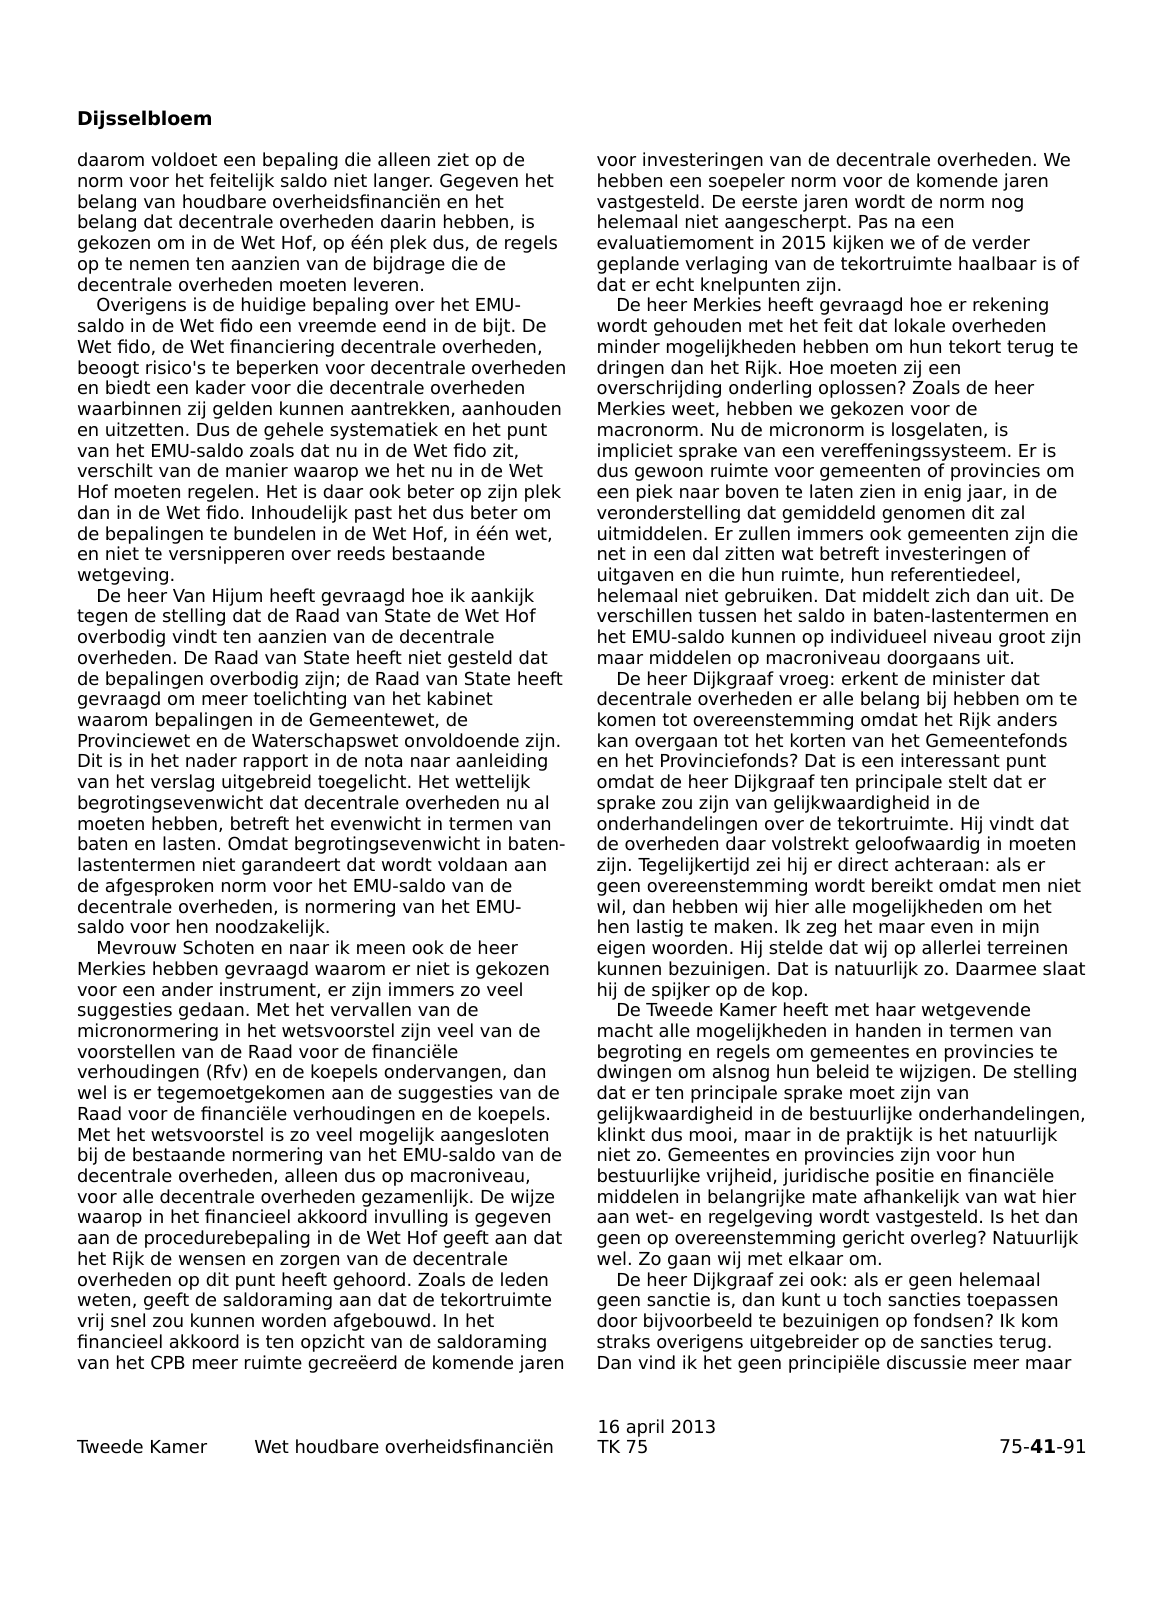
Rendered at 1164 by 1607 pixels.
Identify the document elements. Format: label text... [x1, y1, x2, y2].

text Overigens is de huidige bepaling over het EMU-saldo in de Wet fido een vreemde eend in de bijt. De Wet fido, de Wet financiering decentrale overheden, beoogt risico's te beperken voor decentrale overheden en biedt een kader voor die decentrale overheden waarbinnen zij gelden kunnen aantrekken, aanhouden en uitzetten. Dus de gehele systematiek en het punt van het EMU-saldo zoals dat nu in de Wet fido zit, verschilt van de manier waarop we het nu in de Wet Hof moeten regelen. Het is daar ook beter op zijn plek dan in de Wet fido. Inhoudelijk past het dus beter om de bepalingen te bundelen in de Wet Hof, in één wet, en niet te versnipperen over reeds bestaande wetgeving. [77, 295, 567, 586]
text voor investeringen van de decentrale overheden. We hebben een soepeler norm voor de komende jaren vastgesteld. De eerste jaren wordt de norm nog helemaal niet aangescherpt. Pas na een evaluatiemoment in 2015 kijken we of de verder geplande verlaging van de tekortruimte haalbaar is of dat er echt knelpunten zijn. [596, 150, 1087, 295]
text De Tweede Kamer heeft met haar wetgevende macht alle mogelijkheden in handen in termen van begroting en regels om gemeentes en provincies te dwingen om alsnog hun beleid te wijzigen. De stelling dat er ten principale sprake moet zijn van gelijkwaardigheid in de bestuurlijke onderhandelingen, klinkt dus mooi, maar in de praktijk is het natuurlijk niet zo. Gemeentes en provincies zijn voor hun bestuurlijke vrijheid, juridische positie en financiële middelen in belangrijke mate afhankelijk van wat hier aan wet- en regelgeving wordt vastgesteld. Is het dan geen op overeenstemming gericht overleg? Natuurlijk wel. Zo gaan wij met elkaar om. [596, 1000, 1087, 1269]
text De heer Dijkgraaf zei ook: als er geen helemaal geen sanctie is, dan kunt u toch sancties toepassen door bijvoorbeeld te bezuinigen op fondsen? Ik kom straks overigens uitgebreider op de sancties terug. Dan vind ik het geen principiële discussie meer maar [596, 1269, 1087, 1373]
text Mevrouw Schoten en naar ik meen ook de heer Merkies hebben gevraagd waarom er niet is gekozen voor een ander instrument, er zijn immers zo veel suggesties gedaan. Met het vervallen van de micronormering in het wetsvoorstel zijn veel van de voorstellen van de Raad voor de financiële verhoudingen (Rfv) en de koepels ondervangen, dan wel is er tegemoetgekomen aan de suggesties van de Raad voor de financiële verhoudingen en de koepels. Met het wetsvoorstel is zo veel mogelijk aangesloten bij de bestaande normering van het EMU-saldo van de decentrale overheden, alleen dus op macroniveau, voor alle decentrale overheden gezamenlijk. De wijze waarop in het financieel akkoord invulling is gegeven aan de procedurebepaling in de Wet Hof geeft aan dat het Rijk de wensen en zorgen van de decentrale overheden op dit punt heeft gehoord. Zoals de leden weten, geeft de saldoraming aan dat de tekortruimte vrij snel zou kunnen worden afgebouwd. In het financieel akkoord is ten opzicht van de saldoraming van het CPB meer ruimte gecreëerd de komende jaren [77, 938, 567, 1373]
text De heer Van Hijum heeft gevraagd hoe ik aankijk tegen de stelling dat de Raad van State de Wet Hof overbodig vindt ten aanzien van de decentrale overheden. De Raad van State heeft niet gesteld dat de bepalingen overbodig zijn; de Raad van State heeft gevraagd om meer toelichting van het kabinet waarom bepalingen in de Gemeentewet, de Provinciewet en de Waterschapswet onvoldoende zijn. Dit is in het nader rapport in de nota naar aanleiding van het verslag uitgebreid toegelicht. Het wettelijk begrotingsevenwicht dat decentrale overheden nu al moeten hebben, betreft het evenwicht in termen van baten en lasten. Omdat begrotingsevenwicht in baten-lastentermen niet garandeert dat wordt voldaan aan de afgesproken norm voor het EMU-saldo van de decentrale overheden, is normering van het EMU-saldo voor hen noodzakelijk. [77, 586, 567, 938]
text daarom voldoet een bepaling die alleen ziet op de norm voor het feitelijk saldo niet langer. Gegeven het belang van houdbare overheidsfinanciën en het belang dat decentrale overheden daarin hebben, is gekozen om in de Wet Hof, op één plek dus, de regels op te nemen ten aanzien van de bijdrage die de decentrale overheden moeten leveren. [77, 150, 567, 295]
text De heer Merkies heeft gevraagd hoe er rekening wordt gehouden met het feit dat lokale overheden minder mogelijkheden hebben om hun tekort terug te dringen dan het Rijk. Hoe moeten zij een overschrijding onderling oplossen? Zoals de heer Merkies weet, hebben we gekozen voor de macronorm. Nu de micronorm is losgelaten, is impliciet sprake van een vereffeningssysteem. Er is dus gewoon ruimte voor gemeenten of provincies om een piek naar boven te laten zien in enig jaar, in de veronderstelling dat gemiddeld genomen dit zal uitmiddelen. Er zullen immers ook gemeenten zijn die net in een dal zitten wat betreft investeringen of uitgaven en die hun ruimte, hun referentiedeel, helemaal niet gebruiken. Dat middelt zich dan uit. De verschillen tussen het saldo in baten-lastentermen en het EMU-saldo kunnen op individueel niveau groot zijn maar middelen op macroniveau doorgaans uit. [596, 295, 1087, 668]
text De heer Dijkgraaf vroeg: erkent de minister dat decentrale overheden er alle belang bij hebben om te komen tot overeenstemming omdat het Rijk anders kan overgaan tot het korten van het Gemeentefonds en het Provinciefonds? Dat is een interessant punt omdat de heer Dijkgraaf ten principale stelt dat er sprake zou zijn van gelijkwaardigheid in de onderhandelingen over de tekortruimte. Hij vindt dat de overheden daar volstrekt geloofwaardig in moeten zijn. Tegelijkertijd zei hij er direct achteraan: als er geen overeenstemming wordt bereikt omdat men niet wil, dan hebben wij hier alle mogelijkheden om het hen lastig te maken. Ik zeg het maar even in mijn eigen woorden. Hij stelde dat wij op allerlei terreinen kunnen bezuinigen. Dat is natuurlijk zo. Daarmee slaat hij de spijker op de kop. [596, 668, 1087, 1000]
